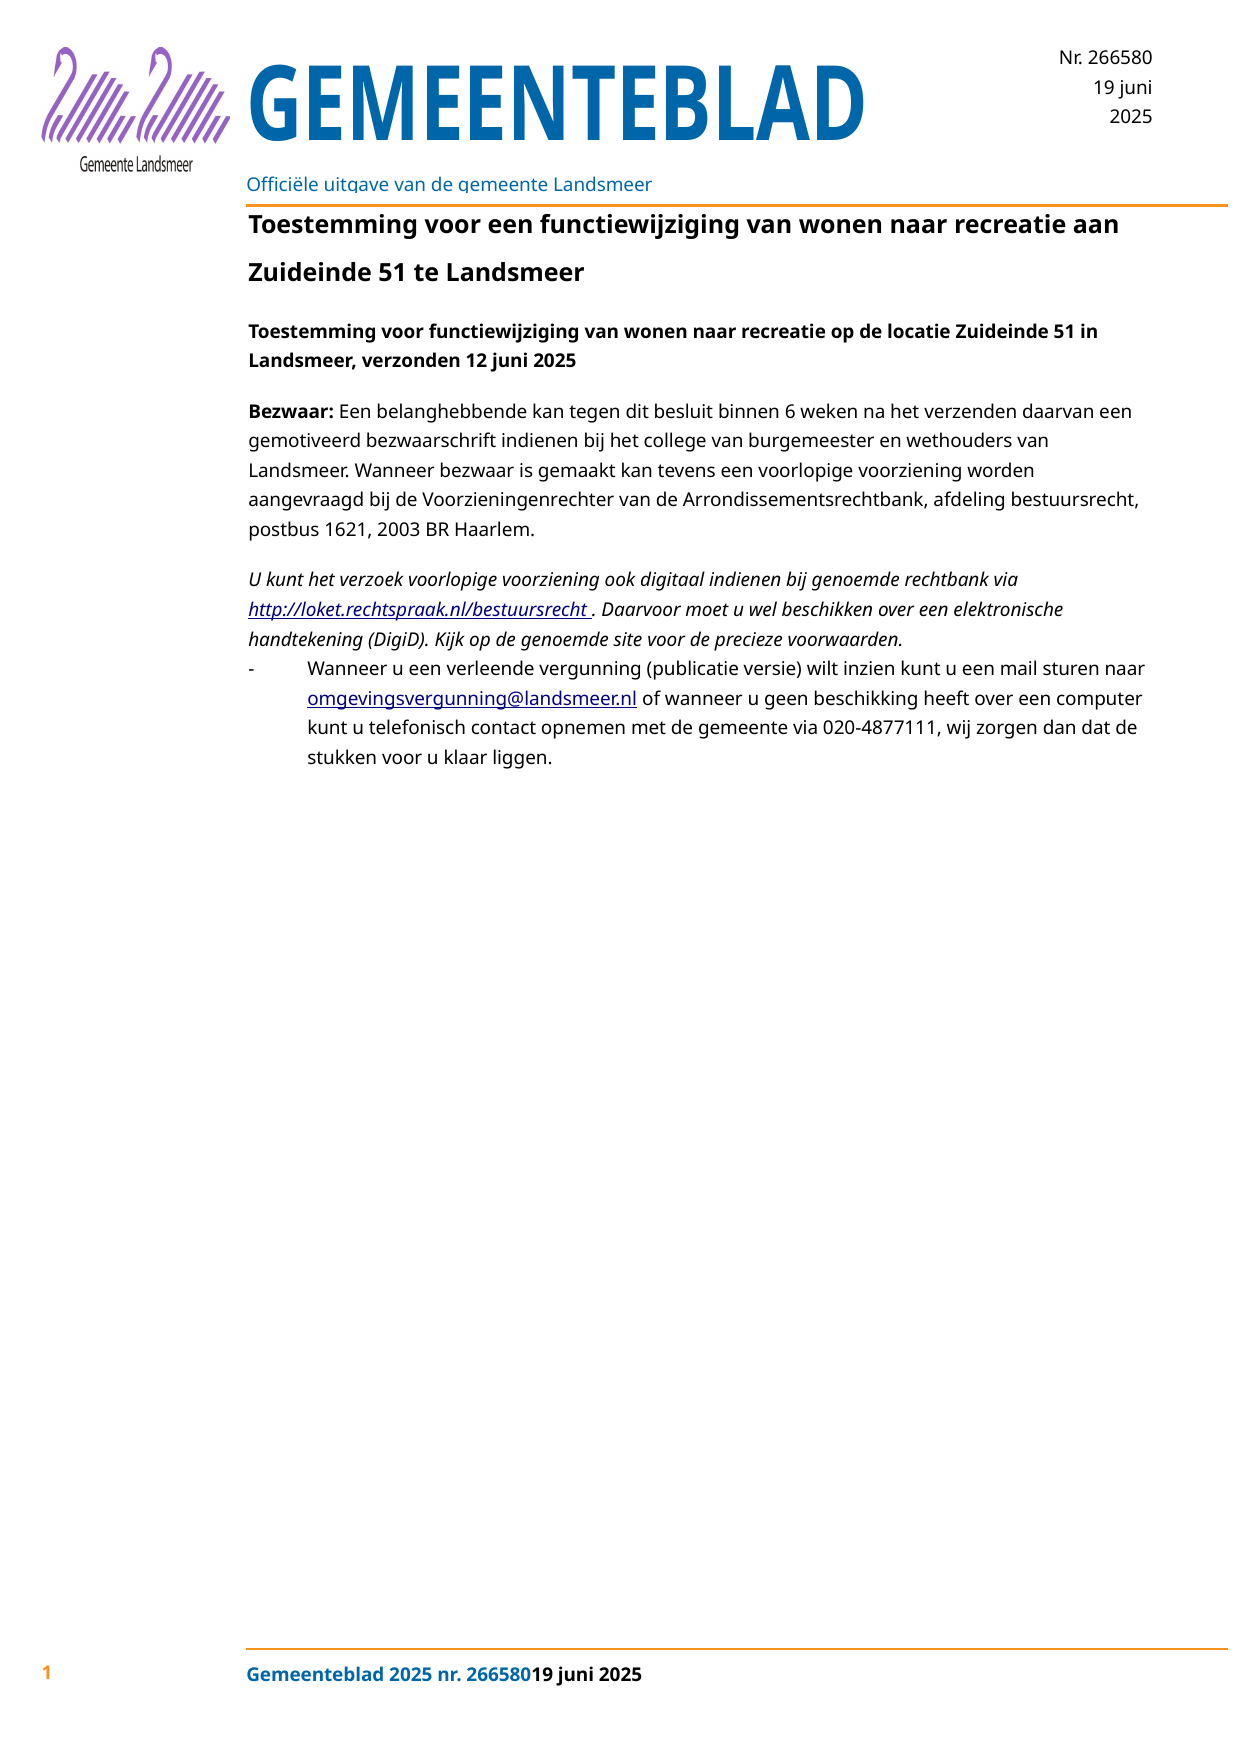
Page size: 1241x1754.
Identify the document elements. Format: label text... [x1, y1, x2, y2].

text Toestemming voor een functiewijziging van wonen naar recreatie aan Zuideinde 51 te Landsmeer [248, 207, 1152, 288]
text Bezwaar: Een belanghebbende kan tegen dit besluit binnen 6 weken na het verzenden daarvan een gemotiveerd bezwaarschrift indienen bij het college van burgemeester en wethouders van Landsmeer. Wanneer bezwaar is gemaakt kan tevens een voorlopige voorziening worden aangevraagd bij de Voorzieningenrechter van de Arrondissementsrechtbank, afdeling bestuursrecht, postbus 1621, 2003 BR Haarlem. [248, 398, 1152, 542]
text U kunt het verzoek voorlopige voorziening ook digitaal indienen bij genoemde rechtbank via http://loket.rechtspraak.nl/bestuursrecht . Daarvoor moet u wel beschikken over een elektronische handtekening (DigiD). Kijk op de genoemde site voor de precieze voorwaarden. [248, 567, 1152, 652]
picture [41, 47, 231, 172]
list Wanneer u een verleende vergunning (publicatie versie) wilt inzien kunt u een mail sturen naar omgevingsvergunning@landsmeer.nl of wanneer u geen beschikking heeft over een computer kunt u telefonisch contact opnemen met de gemeente via 020-4877111, wij zorgen dan dat de stukken voor u klaar liggen. [248, 655, 1152, 770]
text Toestemming voor functiewijziging van wonen naar recreatie op de locatie Zuideinde 51 in Landsmeer, verzonden 12 juni 2025 [248, 318, 1152, 373]
